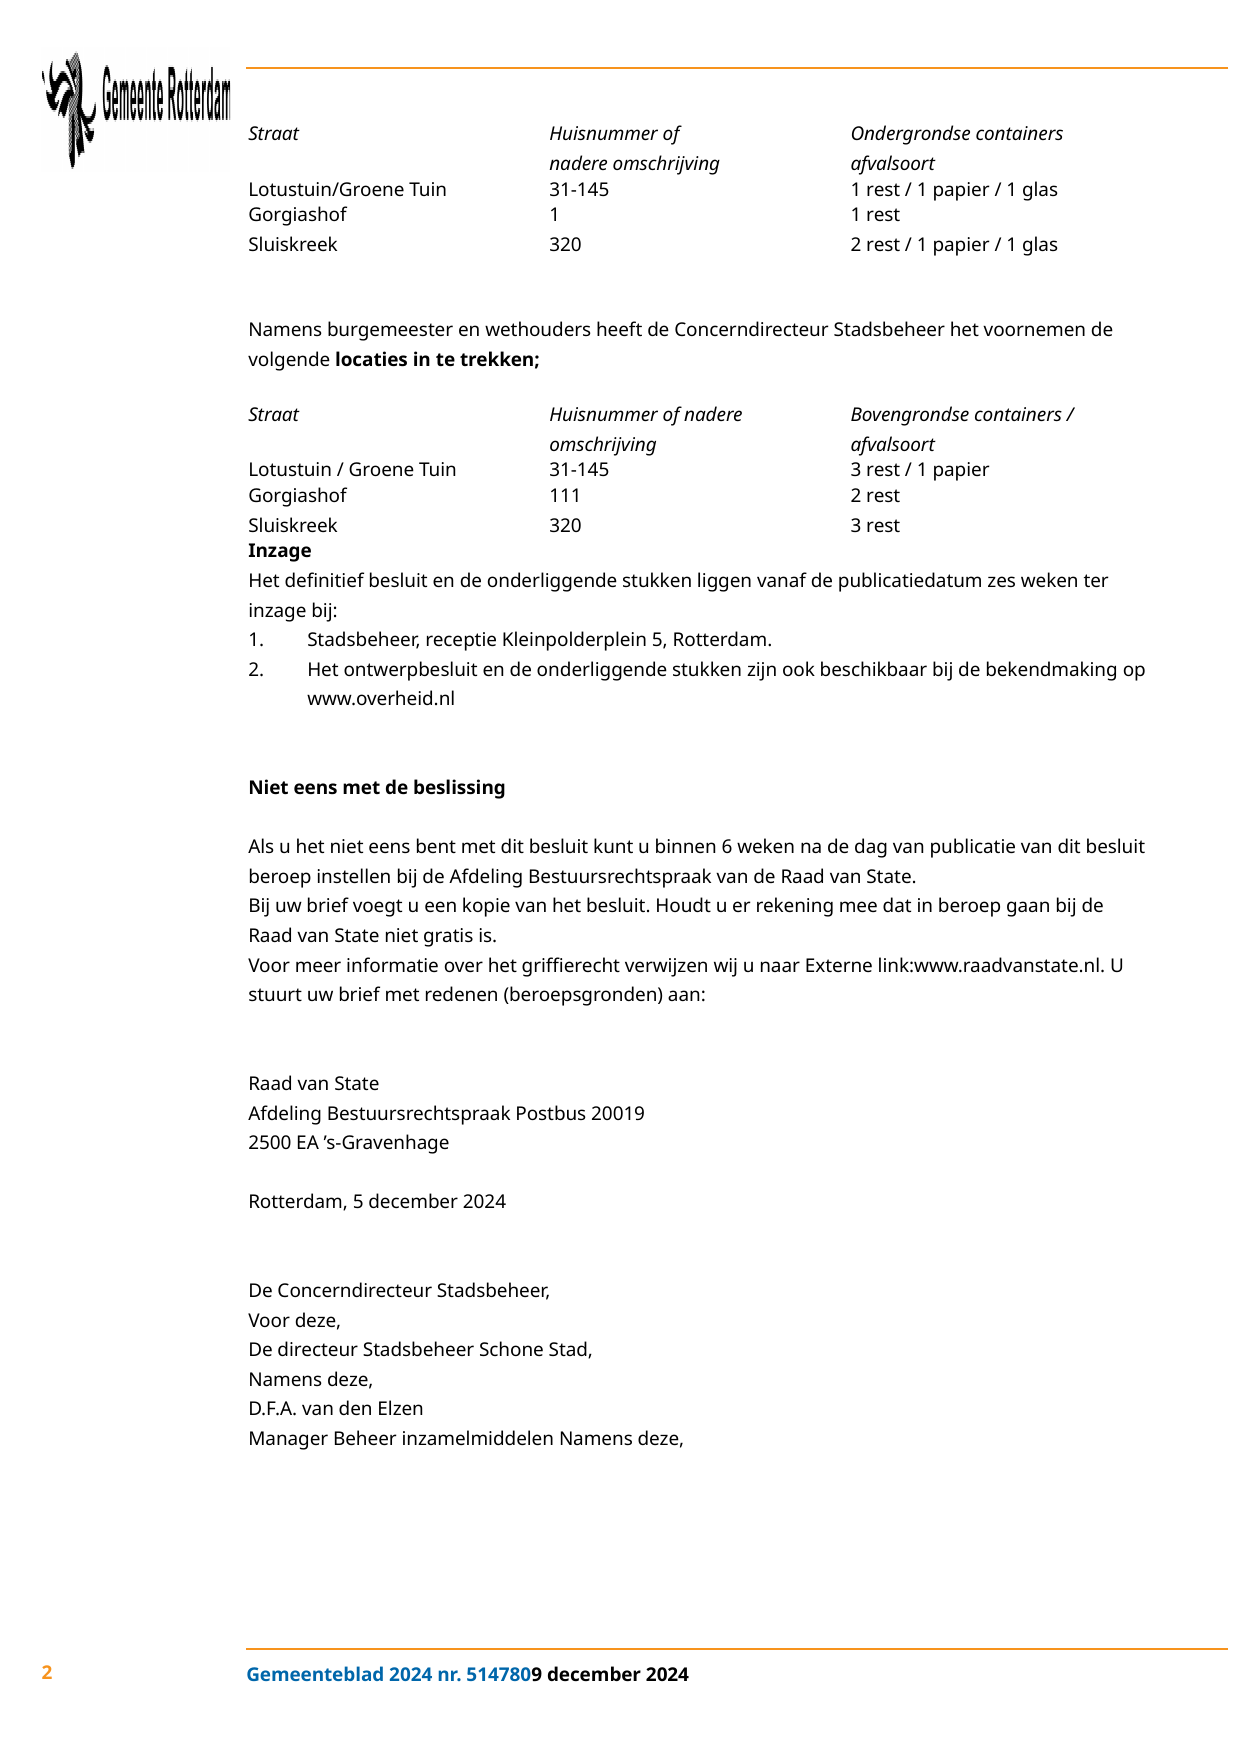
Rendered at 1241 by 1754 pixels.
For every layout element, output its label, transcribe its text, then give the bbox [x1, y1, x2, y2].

text Rotterdam, 5 december 2024 [248, 1188, 1152, 1214]
text Het definitief besluit en de onderliggende stukken liggen vanaf de publicatiedatum zes weken ter inzage bij: [248, 567, 1152, 623]
table_header Ondergrondse containers afvalsoort [850, 121, 1152, 176]
text Bij uw brief voegt u een kopie van het besluit. Houdt u er rekening mee dat in beroep gaan bij de Raad van State niet gratis is. [248, 893, 1152, 948]
text Raad van State [248, 1070, 1152, 1096]
table_header Bovengrondse containers / afvalsoort [850, 401, 1152, 457]
list Het ontwerpbesluit en de onderliggende stukken zijn ook beschikbaar bij de bekendmaking op www.overheid.nl [248, 656, 1152, 711]
table_cell Lotustuin/Groene Tuin [248, 176, 549, 202]
text Afdeling Bestuursrechtspraak Postbus 20019 [248, 1100, 1152, 1126]
text Manager Beheer inzamelmiddelen Namens deze, [248, 1425, 1152, 1451]
table_header Huisnummer of nadere omschrijving [549, 121, 850, 176]
table_cell 31-145 [549, 457, 850, 482]
table_cell Lotustuin / Groene Tuin [248, 457, 549, 482]
table_cell 2 rest 3 rest [850, 482, 1152, 538]
table_cell 3 rest / 1 papier [850, 457, 1152, 482]
table_cell Gorgiashof Sluiskreek [248, 482, 549, 538]
list Stadsbeheer, receptie Kleinpolderplein 5, Rotterdam. [248, 626, 1152, 652]
text Niet eens met de beslissing [248, 774, 1152, 800]
table_cell 1 rest / 1 papier / 1 glas [850, 176, 1152, 202]
table_cell 1 rest 2 rest / 1 papier / 1 glas [850, 202, 1152, 257]
text De Concerndirecteur Stadsbeheer, [248, 1277, 1152, 1303]
table_header Straat [248, 401, 549, 457]
text Inzage [248, 538, 1152, 563]
table_header Straat [248, 121, 549, 176]
text Voor meer informatie over het griffierecht verwijzen wij u naar Externe link:www.raadvanstate.nl. U stuurt uw brief met redenen (beroepsgronden) aan: [248, 952, 1152, 1007]
text Als u het niet eens bent met dit besluit kunt u binnen 6 weken na de dag van publicatie van dit besluit beroep instellen bij de Afdeling Bestuursrechtspraak van de Raad van State. [248, 833, 1152, 889]
text 2500 EA ’s-Gravenhage [248, 1129, 1152, 1155]
table_cell Gorgiashof Sluiskreek [248, 202, 549, 257]
table_cell 1 320 [549, 202, 850, 257]
text Namens deze, [248, 1366, 1152, 1392]
table_cell 31-145 [549, 176, 850, 202]
text D.F.A. van den Elzen [248, 1396, 1152, 1421]
table_header Huisnummer of nadere omschrijving [549, 401, 850, 457]
table_cell 111 320 [549, 482, 850, 538]
text Voor deze, [248, 1307, 1152, 1333]
picture [41, 47, 231, 172]
text De directeur Stadsbeheer Schone Stad, [248, 1336, 1152, 1362]
text Namens burgemeester en wethouders heeft de Concerndirecteur Stadsbeheer het voornemen de volgende locaties in te trekken; [248, 316, 1152, 372]
